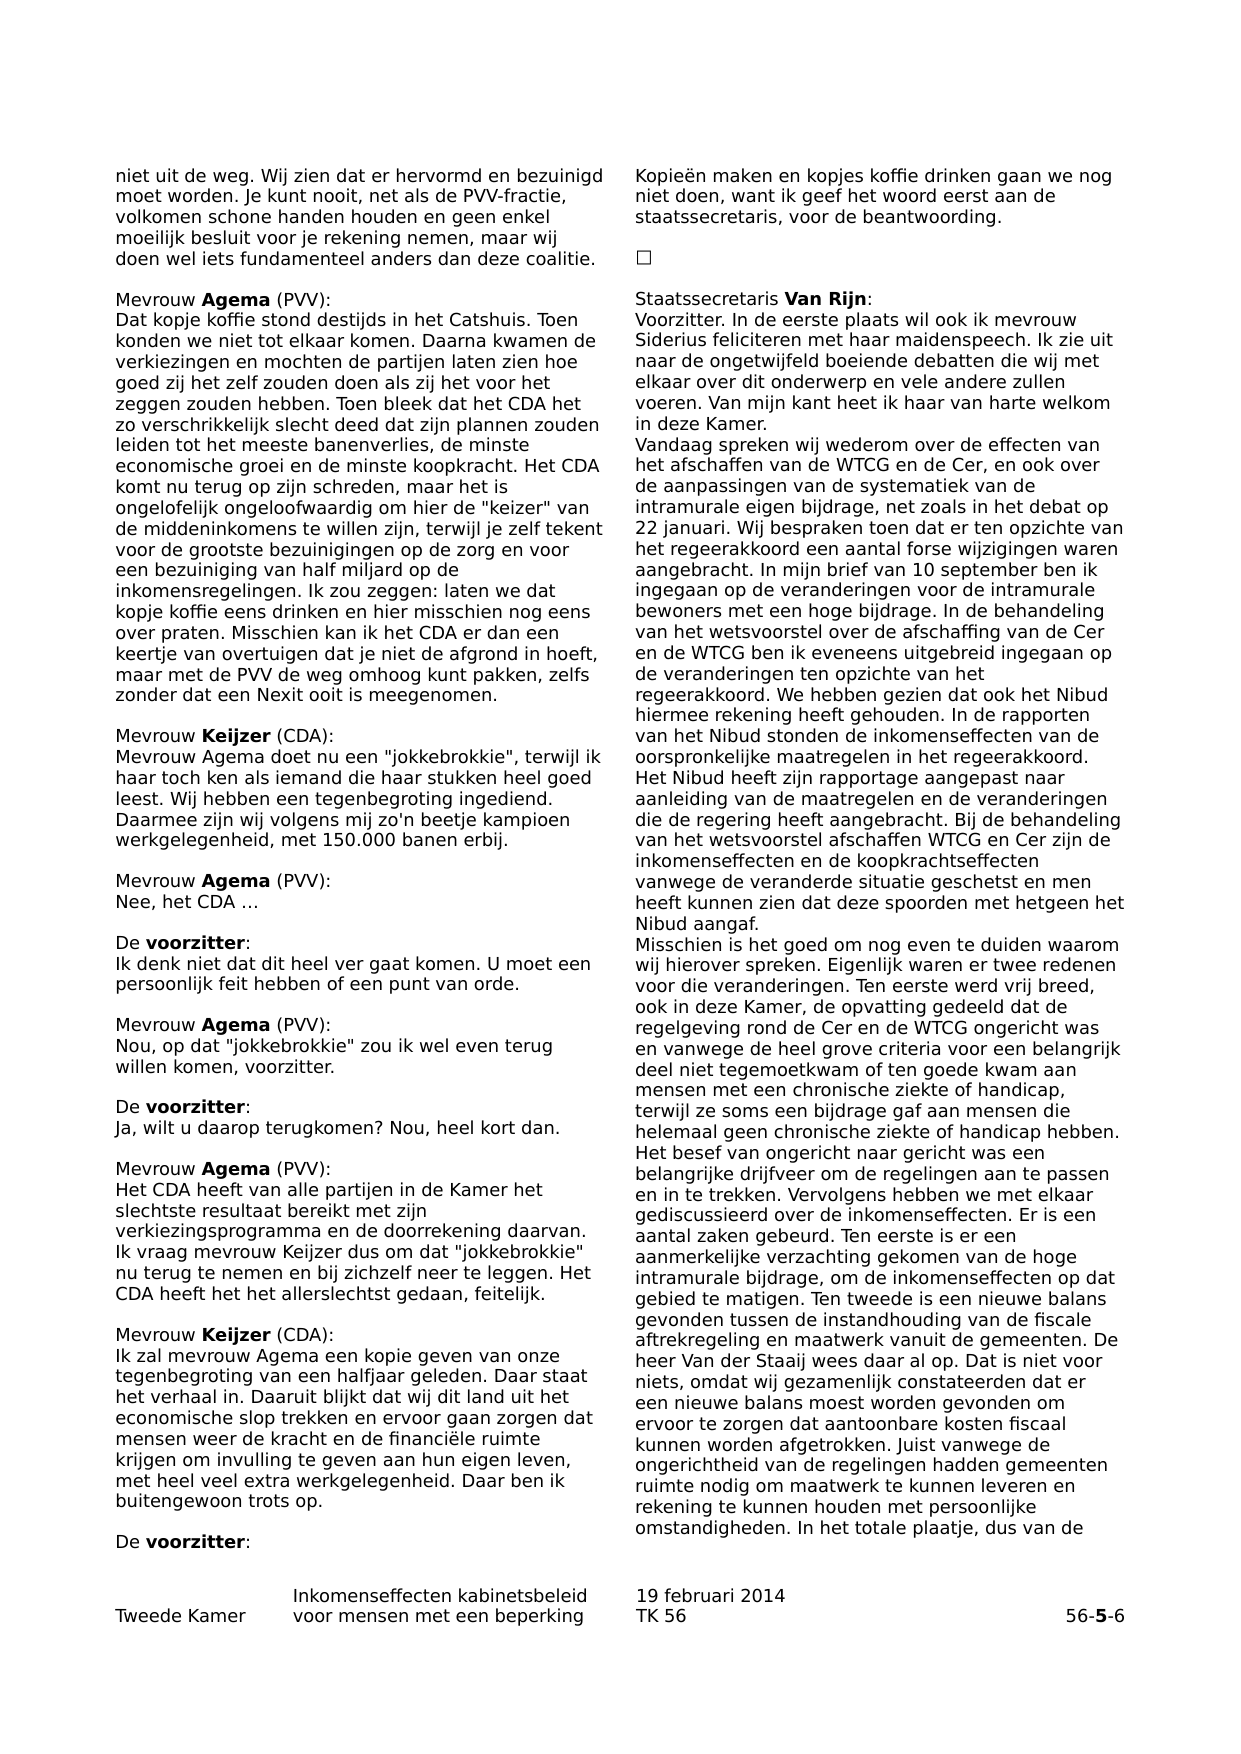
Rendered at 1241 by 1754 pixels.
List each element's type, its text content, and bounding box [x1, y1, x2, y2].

text ⬜ [635, 248, 1125, 268]
text Misschien is het goed om nog even te duiden waarom wij hierover spreken. Eigenlijk waren er twee redenen voor die veranderingen. Ten eerste werd vrij breed, ook in deze Kamer, de opvatting gedeeld dat de regelgeving rond de Cer en de WTCG ongericht was en vanwege de heel grove criteria voor een belangrijk deel niet tegemoetkwam of ten goede kwam aan mensen met een chronische ziekte of handicap, terwijl ze soms een bijdrage gaf aan mensen die helemaal geen chronische ziekte of handicap hebben. Het besef van ongericht naar gericht was een belangrijke drijfveer om de regelingen aan te passen en in te trekken. Vervolgens hebben we met elkaar gediscussieerd over de inkomenseffecten. Er is een aantal zaken gebeurd. Ten eerste is er een aanmerkelijke verzachting gekomen van de hoge intramurale bijdrage, om de inkomenseffecten op dat gebied te matigen. Ten tweede is een nieuwe balans gevonden tussen de instandhouding van de fiscale aftrekregeling en maatwerk vanuit de gemeenten. De heer Van der Staaij wees daar al op. Dat is niet voor niets, omdat wij gezamenlijk constateerden dat er een nieuwe balans moest worden gevonden om ervoor te zorgen dat aantoonbare kosten fiscaal kunnen worden afgetrokken. Juist vanwege de ongerichtheid van de regelingen hadden gemeenten ruimte nodig om maatwerk te kunnen leveren en rekening te kunnen houden met persoonlijke omstandigheden. In het totale plaatje, dus van de [635, 934, 1125, 1538]
text Ik zal mevrouw Agema een kopie geven van onze tegenbegroting van een halfjaar geleden. Daar staat het verhaal in. Daaruit blijkt dat wij dit land uit het economische slop trekken en ervoor gaan zorgen dat mensen weer de kracht en de financiële ruimte krijgen om invulling te geven aan hun eigen leven, met heel veel extra werkgelegenheid. Daar ben ik buitengewoon trots op. [115, 1345, 605, 1512]
text De voorzitter: [115, 1097, 605, 1118]
text Mevrouw Keijzer (CDA): [115, 726, 605, 747]
text Ik denk niet dat dit heel ver gaat komen. U moet een persoonlijk feit hebben of een punt van orde. [115, 953, 605, 995]
text Voorzitter. In de eerste plaats wil ook ik mevrouw Siderius feliciteren met haar maidenspeech. Ik zie uit naar de ongetwijfeld boeiende debatten die wij met elkaar over dit onderwerp en vele andere zullen voeren. Van mijn kant heet ik haar van harte welkom in deze Kamer. [635, 309, 1125, 434]
text Mevrouw Keijzer (CDA): [115, 1324, 605, 1345]
text Dat kopje koffie stond destijds in het Catshuis. Toen konden we niet tot elkaar komen. Daarna kwamen de verkiezingen en mochten de partijen laten zien hoe goed zij het zelf zouden doen als zij het voor het zeggen zouden hebben. Toen bleek dat het CDA het zo verschrikkelijk slecht deed dat zijn plannen zouden leiden tot het meeste banenverlies, de minste economische groei en de minste koopkracht. Het CDA komt nu terug op zijn schreden, maar het is ongelofelijk ongeloofwaardig om hier de "keizer" van de middeninkomens te willen zijn, terwijl je zelf tekent voor de grootste bezuinigingen op de zorg en voor een bezuiniging van half miljard op de inkomensregelingen. Ik zou zeggen: laten we dat kopje koffie eens drinken en hier misschien nog eens over praten. Misschien kan ik het CDA er dan een keertje van overtuigen dat je niet de afgrond in hoeft, maar met de PVV de weg omhoog kunt pakken, zelfs zonder dat een Nexit ooit is meegenomen. [115, 310, 605, 706]
text Mevrouw Agema doet nu een "jokkebrokkie", terwijl ik haar toch ken als iemand die haar stukken heel goed leest. Wij hebben een tegenbegroting ingediend. Daarmee zijn wij volgens mij zo'n beetje kampioen werkgelegenheid, met 150.000 banen erbij. [115, 747, 605, 851]
text Het CDA heeft van alle partijen in de Kamer het slechtste resultaat bereikt met zijn verkiezingsprogramma en de doorrekening daarvan. Ik vraag mevrouw Keijzer dus om dat "jokkebrokkie" nu terug te nemen en bij zichzelf neer te leggen. Het CDA heeft het het allerslechtst gedaan, feitelijk. [115, 1179, 605, 1304]
text Nou, op dat "jokkebrokkie" zou ik wel even terug willen komen, voorzitter. [115, 1036, 605, 1077]
text Vandaag spreken wij wederom over de effecten van het afschaffen van de WTCG en de Cer, en ook over de aanpassingen van de systematiek van de intramurale eigen bijdrage, net zoals in het debat op 22 januari. Wij bespraken toen dat er ten opzichte van het regeerakkoord een aantal forse wijzigingen waren aangebracht. In mijn brief van 10 september ben ik ingegaan op de veranderingen voor de intramurale bewoners met een hoge bijdrage. In de behandeling van het wetsvoorstel over de afschaffing van de Cer en de WTCG ben ik eveneens uitgebreid ingegaan op de veranderingen ten opzichte van het regeerakkoord. We hebben gezien dat ook het Nibud hiermee rekening heeft gehouden. In de rapporten van het Nibud stonden de inkomenseffecten van de oorspronkelijke maatregelen in het regeerakkoord. Het Nibud heeft zijn rapportage aangepast naar aanleiding van de maatregelen en de veranderingen die de regering heeft aangebracht. Bij de behandeling van het wetsvoorstel afschaffen WTCG en Cer zijn de inkomenseffecten en de koopkrachtseffecten vanwege de veranderde situatie geschetst en men heeft kunnen zien dat deze spoorden met hetgeen het Nibud aangaf. [635, 434, 1125, 934]
text Mevrouw Agema (PVV): [115, 1159, 605, 1179]
text Kopieën maken en kopjes koffie drinken gaan we nog niet doen, want ik geef het woord eerst aan de staatssecretaris, voor de beantwoording. [635, 165, 1125, 228]
text De voorzitter: [115, 1532, 605, 1553]
text Ja, wilt u daarop terugkomen? Nou, heel kort dan. [115, 1118, 605, 1139]
text niet uit de weg. Wij zien dat er hervormd en bezuinigd moet worden. Je kunt nooit, net als de PVV-fractie, volkomen schone handen houden en geen enkel moeilijk besluit voor je rekening nemen, maar wij doen wel iets fundamenteel anders dan deze coalitie. [115, 165, 605, 269]
text Mevrouw Agema (PVV): [115, 871, 605, 892]
text De voorzitter: [115, 932, 605, 953]
text Mevrouw Agema (PVV): [115, 289, 605, 310]
text Mevrouw Agema (PVV): [115, 1015, 605, 1036]
text Nee, het CDA … [115, 892, 605, 912]
text Staatssecretaris Van Rijn: [635, 288, 1125, 309]
